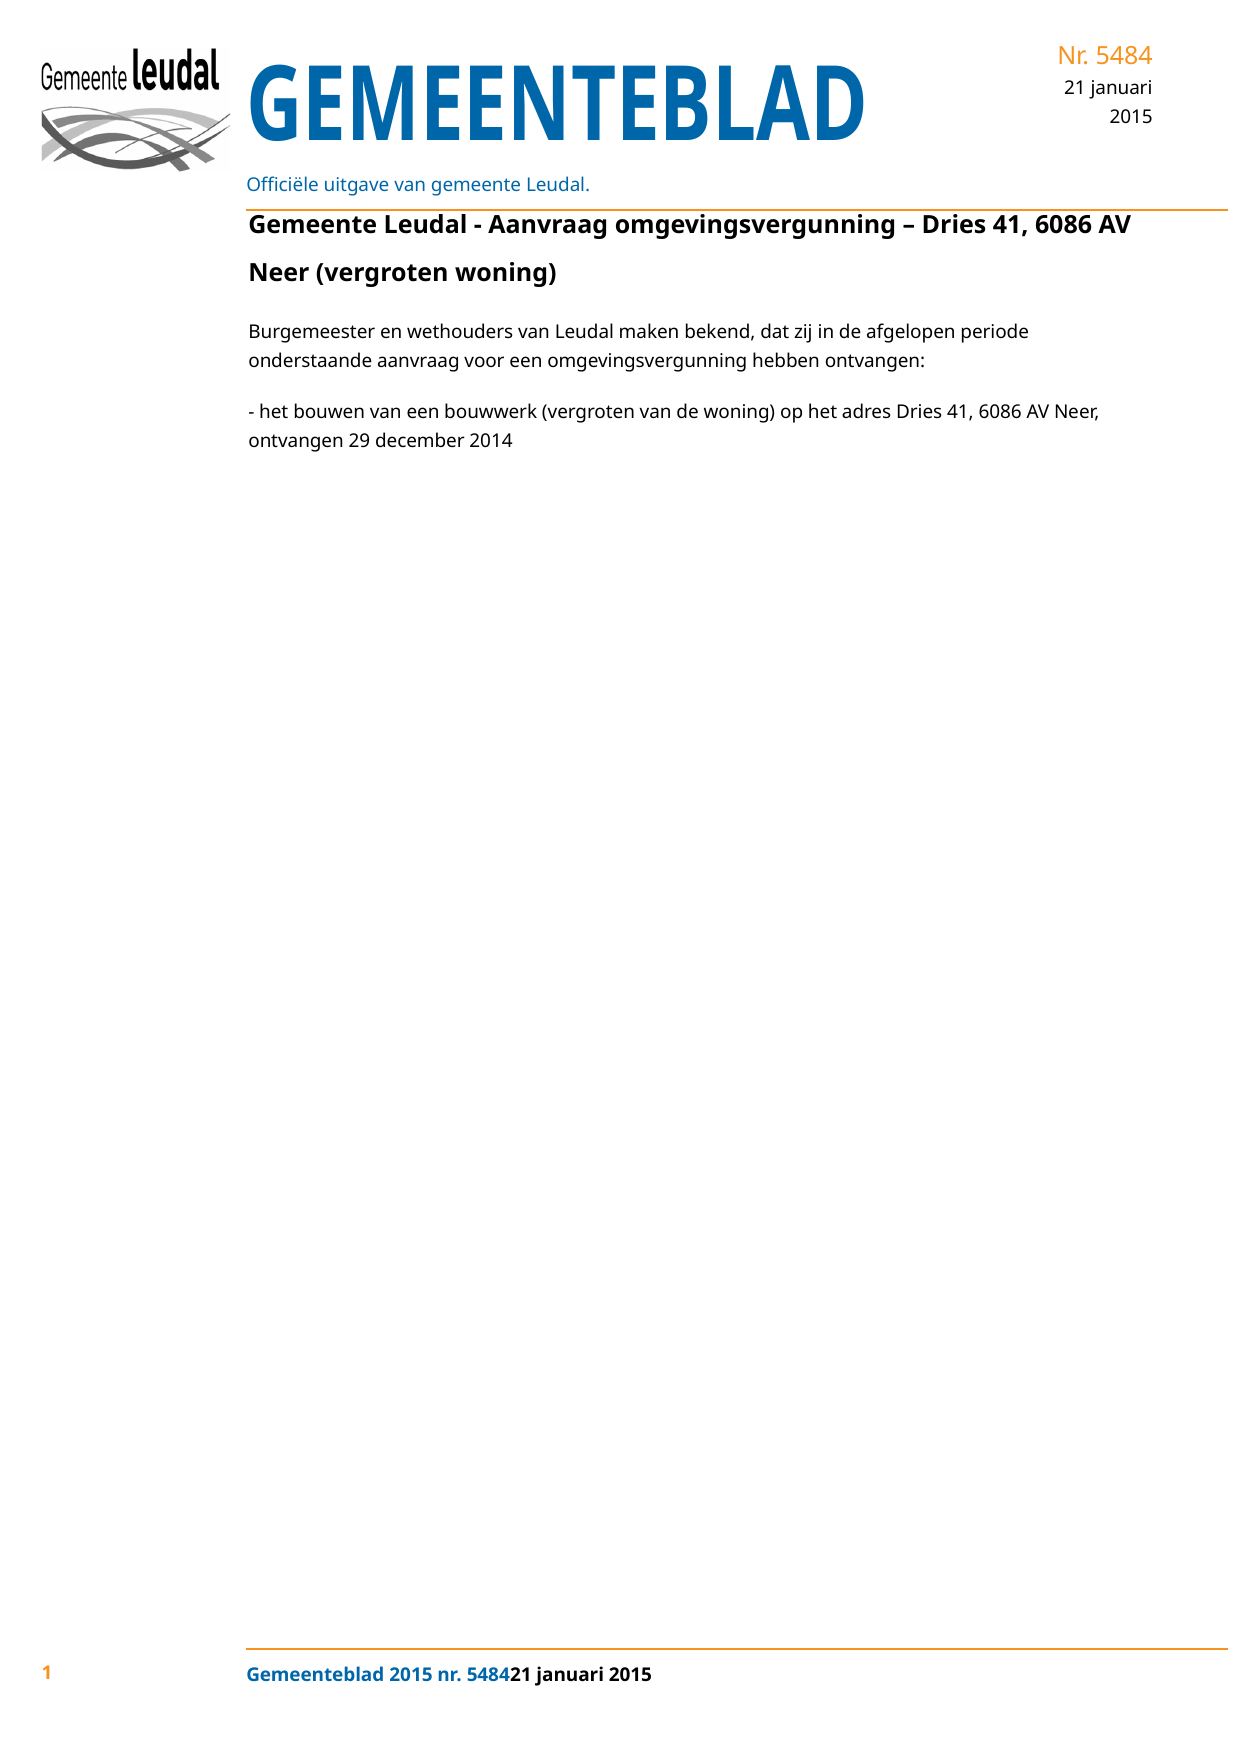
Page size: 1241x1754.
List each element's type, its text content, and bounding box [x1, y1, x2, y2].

text Burgemeester en wethouders van Leudal maken bekend, dat zij in de afgelopen periode onderstaande aanvraag voor een omgevingsvergunning hebben ontvangen: [248, 318, 1152, 373]
text Gemeente Leudal - Aanvraag omgevingsvergunning – Dries 41, 6086 AV Neer (vergroten woning) [248, 211, 1152, 288]
text - het bouwen van een bouwwerk (vergroten van de woning) op het adres Dries 41, 6086 AV Neer, ontvangen 29 december 2014 [248, 398, 1152, 453]
picture [41, 47, 231, 172]
